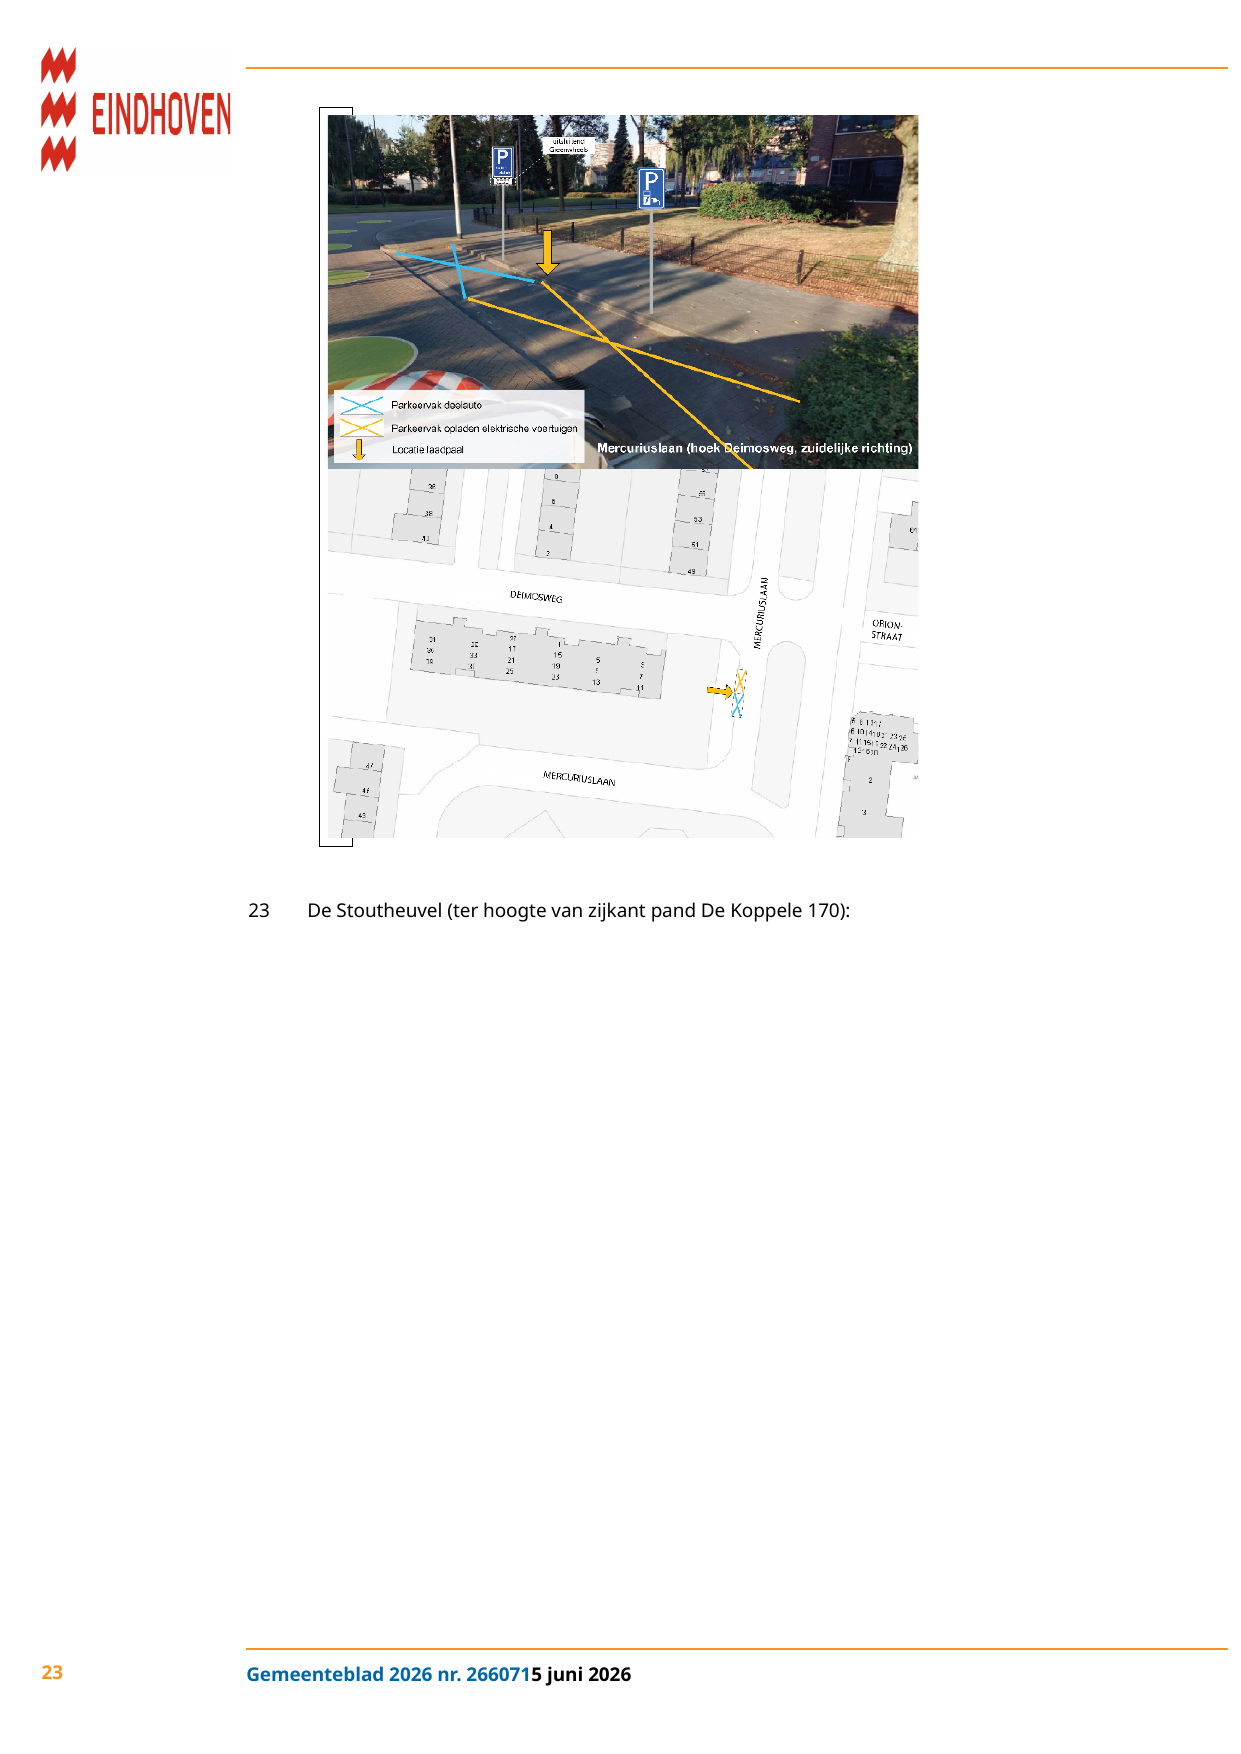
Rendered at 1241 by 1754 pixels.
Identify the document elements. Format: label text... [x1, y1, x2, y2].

picture [327, 115, 919, 838]
list De Stoutheuvel (ter hoogte van zijkant pand De Koppele 170): [248, 897, 1152, 923]
picture [41, 47, 231, 172]
